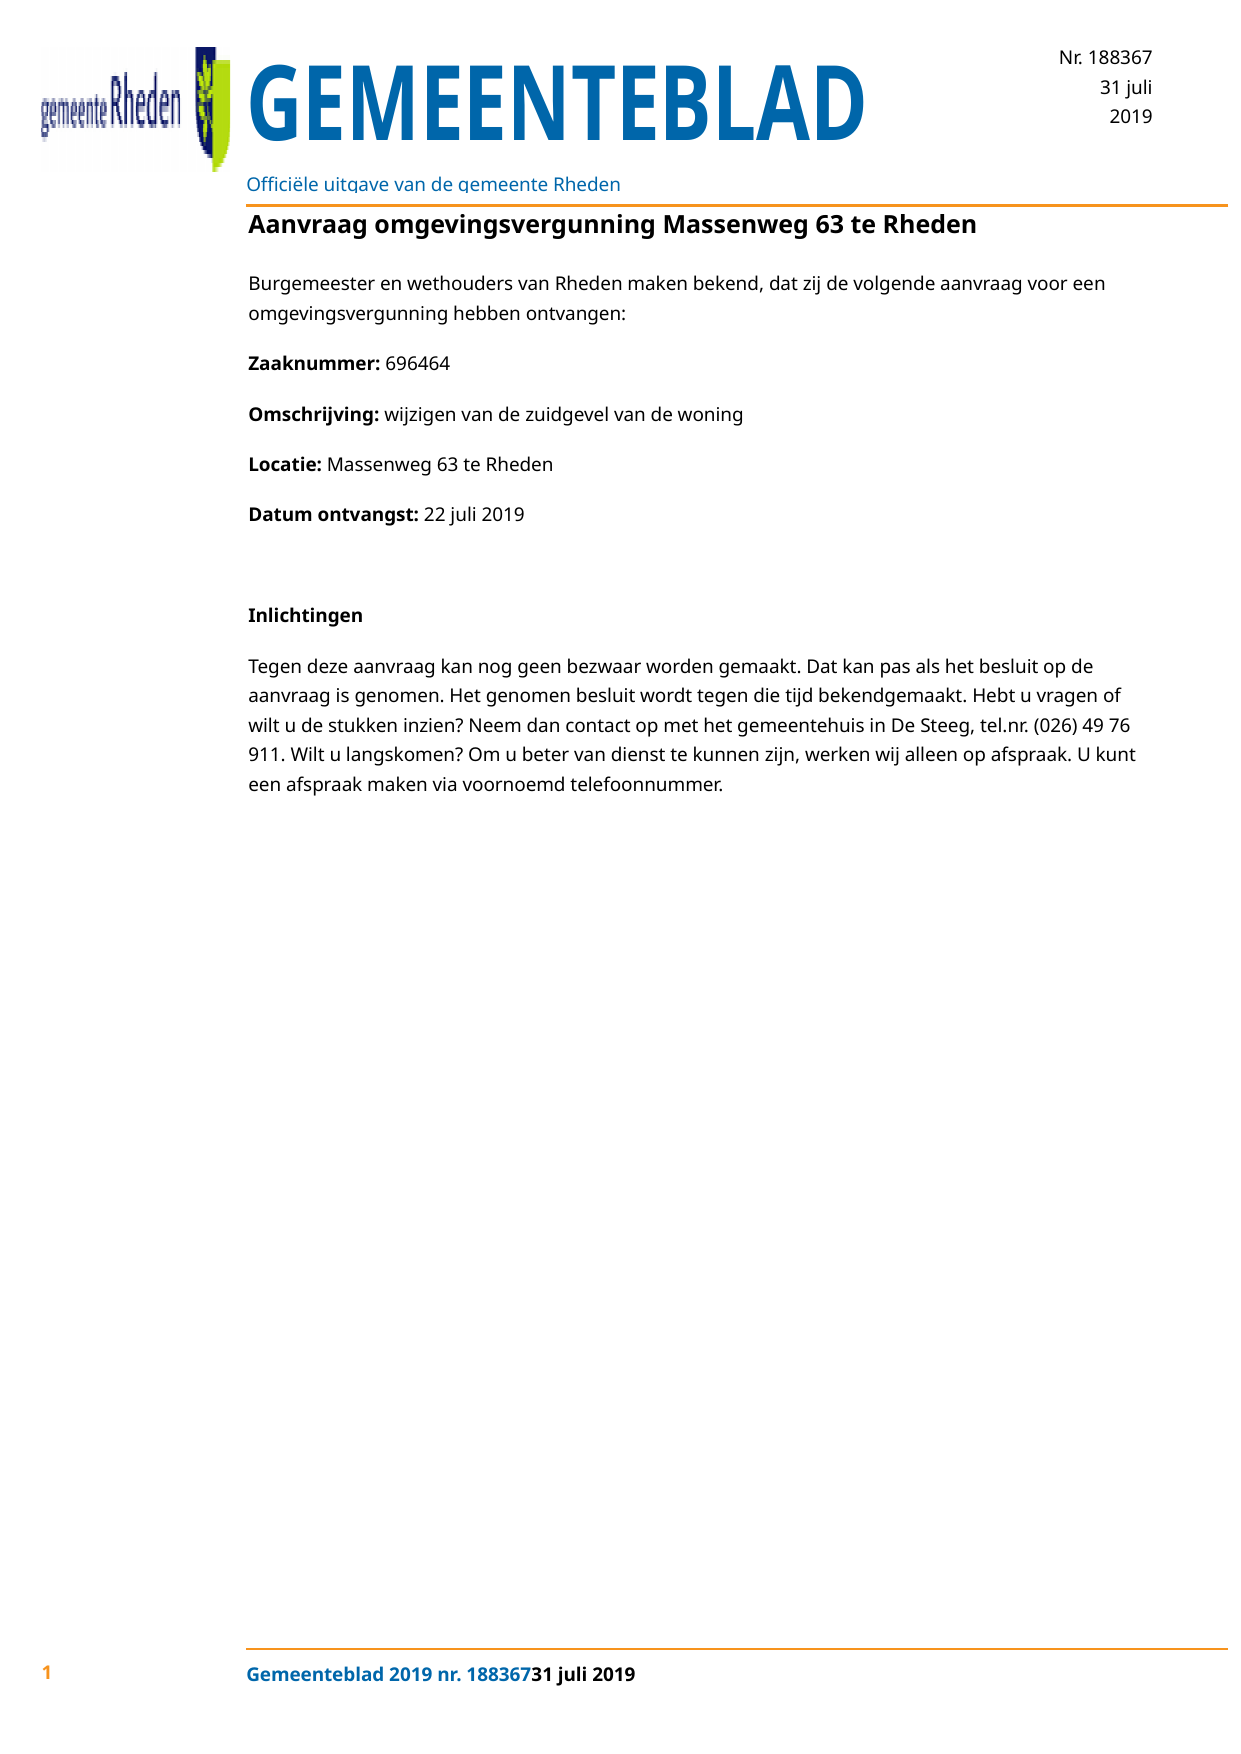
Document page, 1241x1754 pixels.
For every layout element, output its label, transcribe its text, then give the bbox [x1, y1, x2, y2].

text Tegen deze aanvraag kan nog geen bezwaar worden gemaakt. Dat kan pas als het besluit op de aanvraag is genomen. Het genomen besluit wordt tegen die tijd bekendgemaakt. Hebt u vragen of wilt u de stukken inzien? Neem dan contact op met het gemeentehuis in De Steeg, tel.nr. (026) 49 76 911. Wilt u langskomen? Om u beter van dienst te kunnen zijn, werken wij alleen op afspraak. U kunt een afspraak maken via voornoemd telefoonnummer. [248, 653, 1152, 797]
text Datum ontvangst: 22 juli 2019 [248, 502, 1152, 527]
text Zaaknummer: 696464 [248, 350, 1152, 376]
picture [41, 47, 231, 172]
text Omschrijving: wijzigen van de zuidgevel van de woning [248, 401, 1152, 426]
text Locatie: Massenweg 63 te Rheden [248, 451, 1152, 477]
text Burgemeester en wethouders van Rheden maken bekend, dat zij de volgende aanvraag voor een omgevingsvergunning hebben ontvangen: [248, 270, 1152, 326]
text Inlichtingen [248, 602, 1152, 628]
text Aanvraag omgevingsvergunning Massenweg 63 te Rheden [248, 207, 1152, 241]
